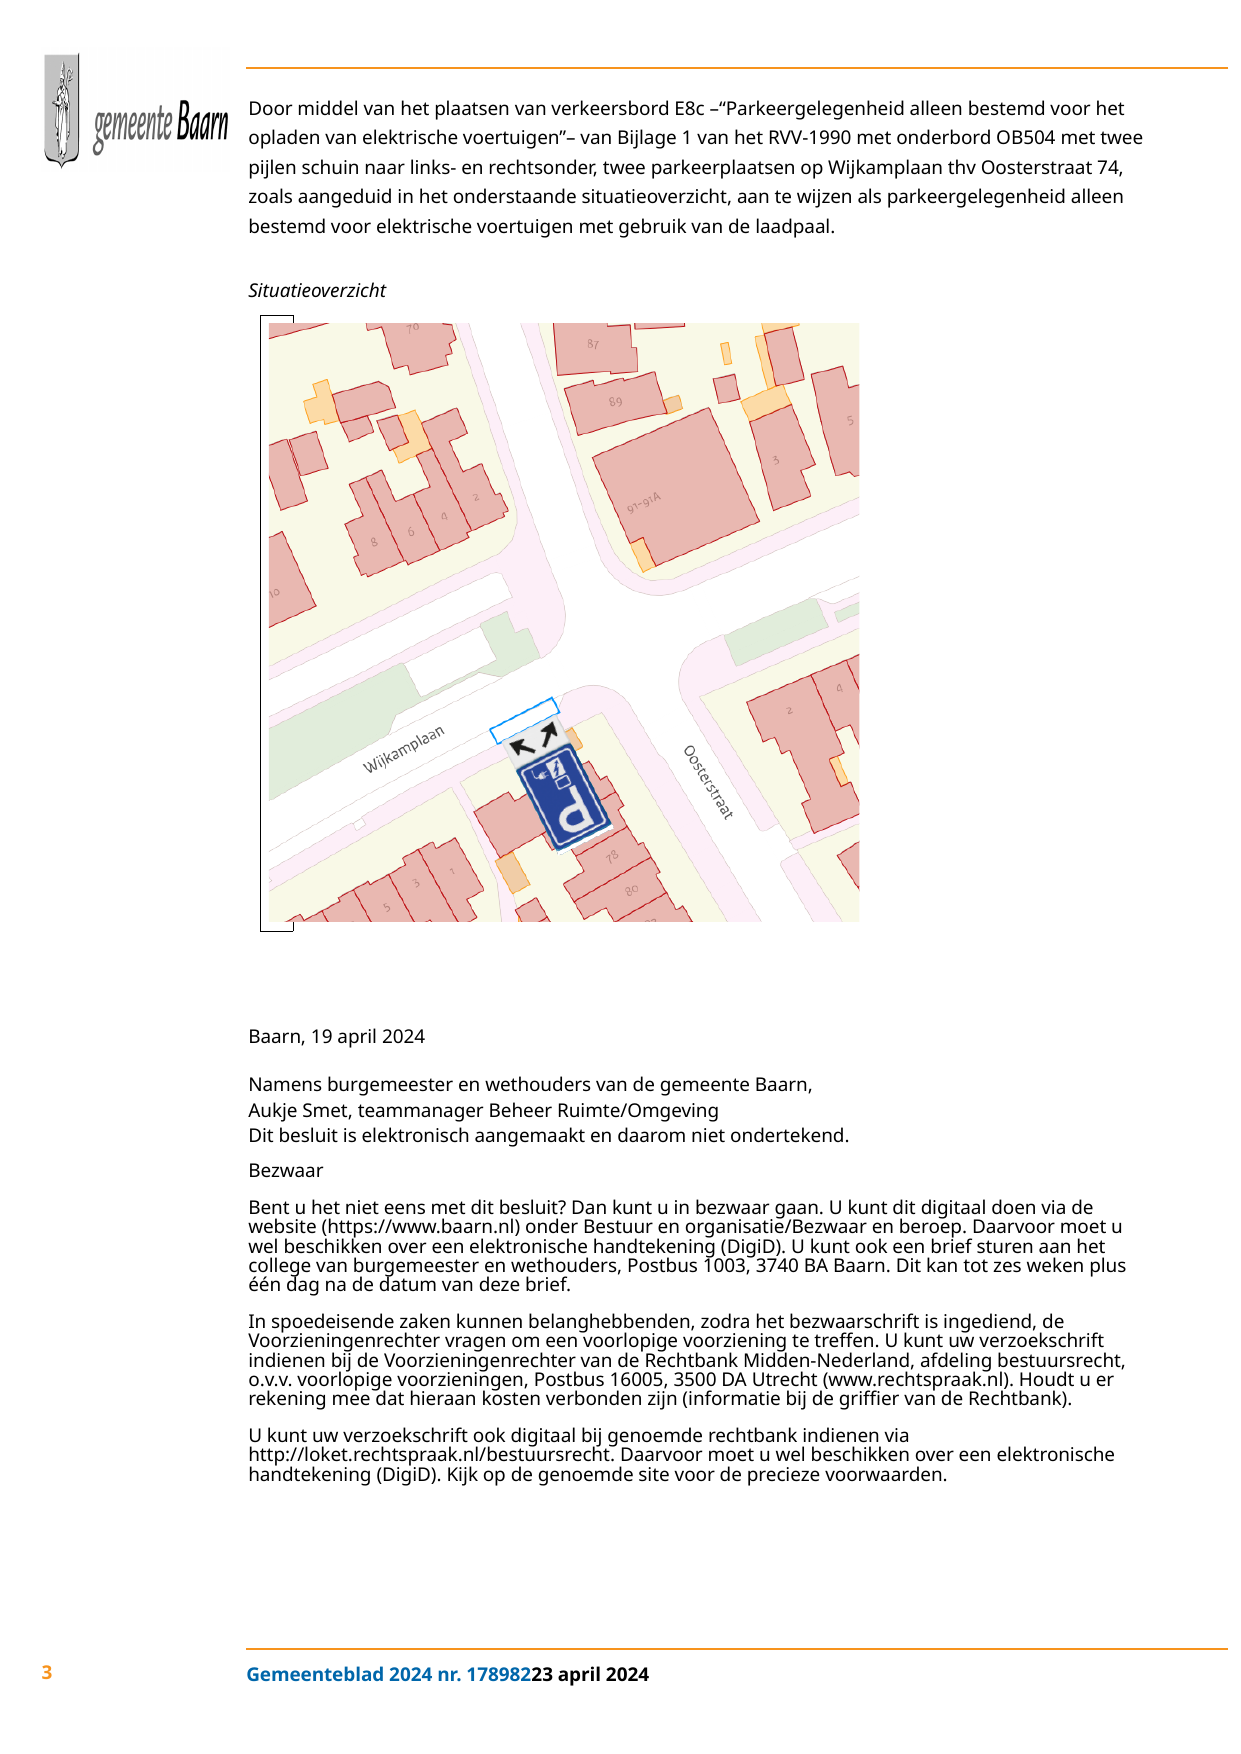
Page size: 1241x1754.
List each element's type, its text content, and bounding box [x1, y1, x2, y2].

text Bezwaar [248, 1162, 1152, 1181]
text Door middel van het plaatsen van verkeersbord E8c –“Parkeergelegenheid alleen bestemd voor het opladen van elektrische voertuigen”– van Bijlage 1 van het RVV-1990 met onderbord OB504 met twee pijlen schuin naar links- en rechtsonder, twee parkeerplaatsen op Wijkamplaan thv Oosterstraat 74, zoals aangeduid in het onderstaande situatieoverzicht, aan te wijzen als parkeergelegenheid alleen bestemd voor elektrische voertuigen met gebruik van de laadpaal. [248, 95, 1152, 239]
text Baarn, 19 april 2024 [248, 1023, 1152, 1049]
text Bent u het niet eens met dit besluit? Dan kunt u in bezwaar gaan. U kunt dit digitaal doen via de website (https://www.baarn.nl) onder Bestuur en organisatie/Bezwaar en beroep. Daarvoor moet u wel beschikken over een elektronische handtekening (DigiD). U kunt ook een brief sturen aan het college van burgemeester en wethouders, Postbus 1003, 3740 BA Baarn. Dit kan tot zes weken plus één dag na de datum van deze brief. [248, 1199, 1152, 1295]
text Namens burgemeester en wethouders van de gemeente Baarn, [248, 1071, 1152, 1097]
text In spoedeisende zaken kunnen belanghebbenden, zodra het bezwaarschrift is ingediend, de Voorzieningenrechter vragen om een voorlopige voorziening te treffen. U kunt uw verzoekschrift indienen bij de Voorzieningenrechter van de Rechtbank Midden-Nederland, afdeling bestuursrecht, o.v.v. voorlopige voorzieningen, Postbus 16005, 3500 DA Utrecht (www.rechtspraak.nl). Houdt u er rekening mee dat hieraan kosten verbonden zijn (informatie bij de griffier van de Rechtbank). [248, 1313, 1152, 1409]
picture [41, 47, 231, 172]
text Dit besluit is elektronisch aangemaakt en daarom niet ondertekend. [248, 1123, 1152, 1148]
picture [268, 323, 860, 922]
text Aukje Smet, teammanager Beheer Ruimte/Omgeving [248, 1097, 1152, 1123]
text U kunt uw verzoekschrift ook digitaal bij genoemde rechtbank indienen via http://loket.rechtspraak.nl/bestuursrecht. Daarvoor moet u wel beschikken over een elektronische handtekening (DigiD). Kijk op de genoemde site voor de precieze voorwaarden. [248, 1427, 1152, 1485]
text Situatieoverzicht [248, 277, 1152, 303]
